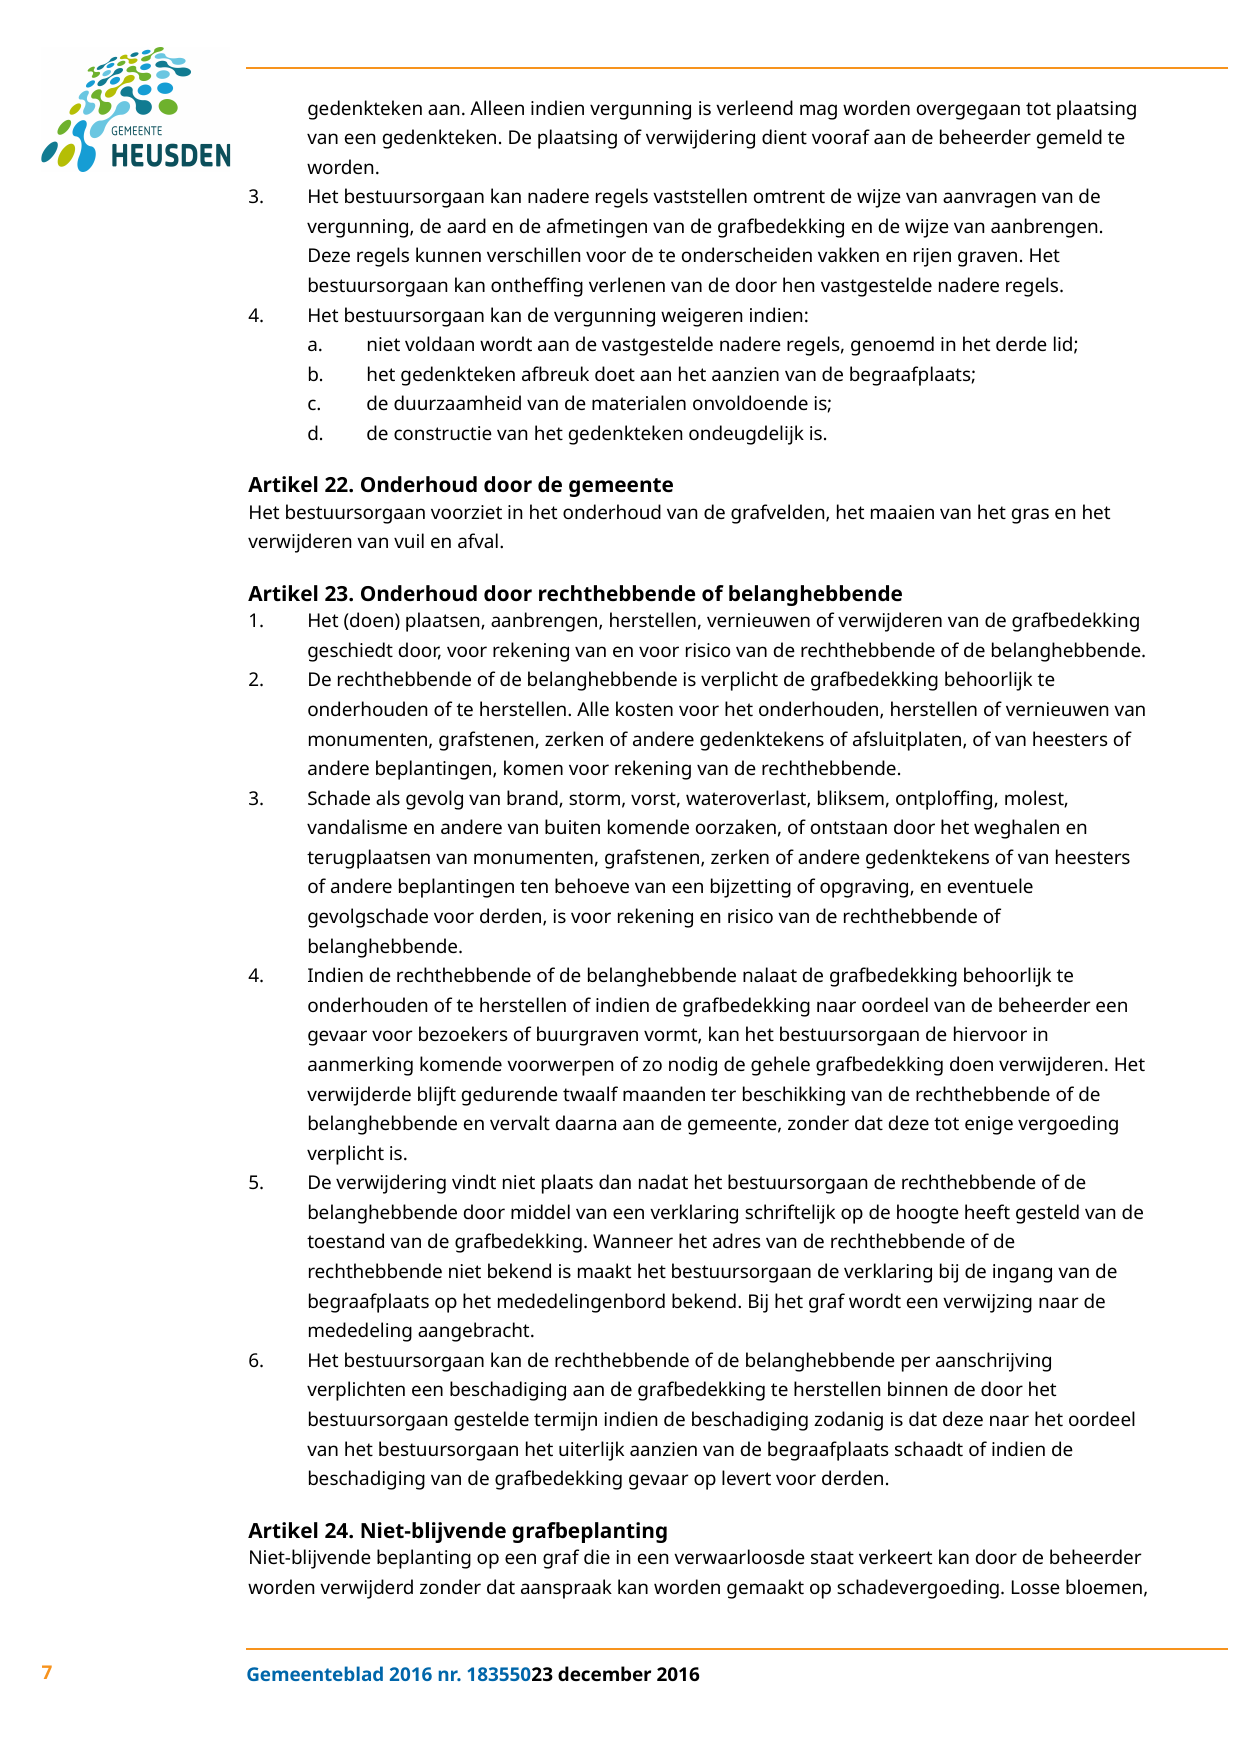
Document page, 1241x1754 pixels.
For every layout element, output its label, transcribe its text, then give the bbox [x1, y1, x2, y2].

list het gedenkteken afbreuk doet aan het aanzien van de begraafplaats; [307, 361, 1152, 387]
list niet voldaan wordt aan de vastgestelde nadere regels, genoemd in het derde lid; [307, 331, 1152, 357]
list Het bestuursorgaan kan nadere regels vaststellen omtrent de wijze van aanvragen van de vergunning, de aard en de afmetingen van de grafbedekking en de wijze van aanbrengen. Deze regels kunnen verschillen voor de te onderscheiden vakken en rijen graven. Het bestuursorgaan kan ontheffing verlenen van de door hen vastgestelde nadere regels. [248, 183, 1152, 298]
text Niet-blijvende beplanting op een graf die in een verwaarloosde staat verkeert kan door de beheerder worden verwijderd zonder dat aanspraak kan worden gemaakt op schadevergoeding. Losse bloemen, [248, 1544, 1152, 1599]
picture [41, 47, 231, 172]
list Schade als gevolg van brand, storm, vorst, wateroverlast, bliksem, ontploffing, molest, vandalisme en andere van buiten komende oorzaken, of ontstaan door het weghalen en terugplaatsen van monumenten, grafstenen, zerken of andere gedenktekens of van heesters of andere beplantingen ten behoeve van een bijzetting of opgraving, en eventuele gevolgschade voor derden, is voor rekening en risico van de rechthebbende of belanghebbende. [248, 785, 1152, 959]
list de constructie van het gedenkteken ondeugdelijk is. [307, 420, 1152, 446]
list Het bestuursorgaan kan de rechthebbende of de belanghebbende per aanschrijving verplichten een beschadiging aan de grafbedekking te herstellen binnen de door het bestuursorgaan gestelde termijn indien de beschadiging zodanig is dat deze naar het oordeel van het bestuursorgaan het uiterlijk aanzien van de begraafplaats schaadt of indien de beschadiging van de grafbedekking gevaar op levert voor derden. [248, 1347, 1152, 1491]
list Het bestuursorgaan kan de vergunning weigeren indien: [248, 302, 1152, 328]
text Het bestuursorgaan voorziet in het onderhoud van de grafvelden, het maaien van het gras en het verwijderen van vuil en afval. [248, 499, 1152, 554]
text Artikel 23. Onderhoud door rechthebbende of belanghebbende [248, 579, 1152, 607]
list Indien de rechthebbende of de belanghebbende nalaat de grafbedekking behoorlijk te onderhouden of te herstellen of indien de grafbedekking naar oordeel van de beheerder een gevaar voor bezoekers of buurgraven vormt, kan het bestuursorgaan de hiervoor in aanmerking komende voorwerpen of zo nodig de gehele grafbedekking doen verwijderen. Het verwijderde blijft gedurende twaalf maanden ter beschikking van de rechthebbende of de belanghebbende en vervalt daarna aan de gemeente, zonder dat deze tot enige vergoeding verplicht is. [248, 962, 1152, 1166]
text Artikel 22. Onderhoud door de gemeente [248, 471, 1152, 499]
list gedenkteken aan. Alleen indien vergunning is verleend mag worden overgegaan tot plaatsing van een gedenkteken. De plaatsing of verwijdering dient vooraf aan de beheerder gemeld te worden. [248, 95, 1152, 180]
list de duurzaamheid van de materialen onvoldoende is; [307, 391, 1152, 416]
text Artikel 24. Niet-blijvende grafbeplanting [248, 1516, 1152, 1544]
list Het (doen) plaatsen, aanbrengen, herstellen, vernieuwen of verwijderen van de grafbedekking geschiedt door, voor rekening van en voor risico van de rechthebbende of de belanghebbende. [248, 607, 1152, 663]
list De rechthebbende of de belanghebbende is verplicht de grafbedekking behoorlijk te onderhouden of te herstellen. Alle kosten voor het onderhouden, herstellen of vernieuwen van monumenten, grafstenen, zerken of andere gedenktekens of afsluitplaten, of van heesters of andere beplantingen, komen voor rekening van de rechthebbende. [248, 667, 1152, 781]
list De verwijdering vindt niet plaats dan nadat het bestuursorgaan de rechthebbende of de belanghebbende door middel van een verklaring schriftelijk op de hoogte heeft gesteld van de toestand van de grafbedekking. Wanneer het adres van de rechthebbende of de rechthebbende niet bekend is maakt het bestuursorgaan de verklaring bij de ingang van de begraafplaats op het mededelingenbord bekend. Bij het graf wordt een verwijzing naar de mededeling aangebracht. [248, 1169, 1152, 1343]
